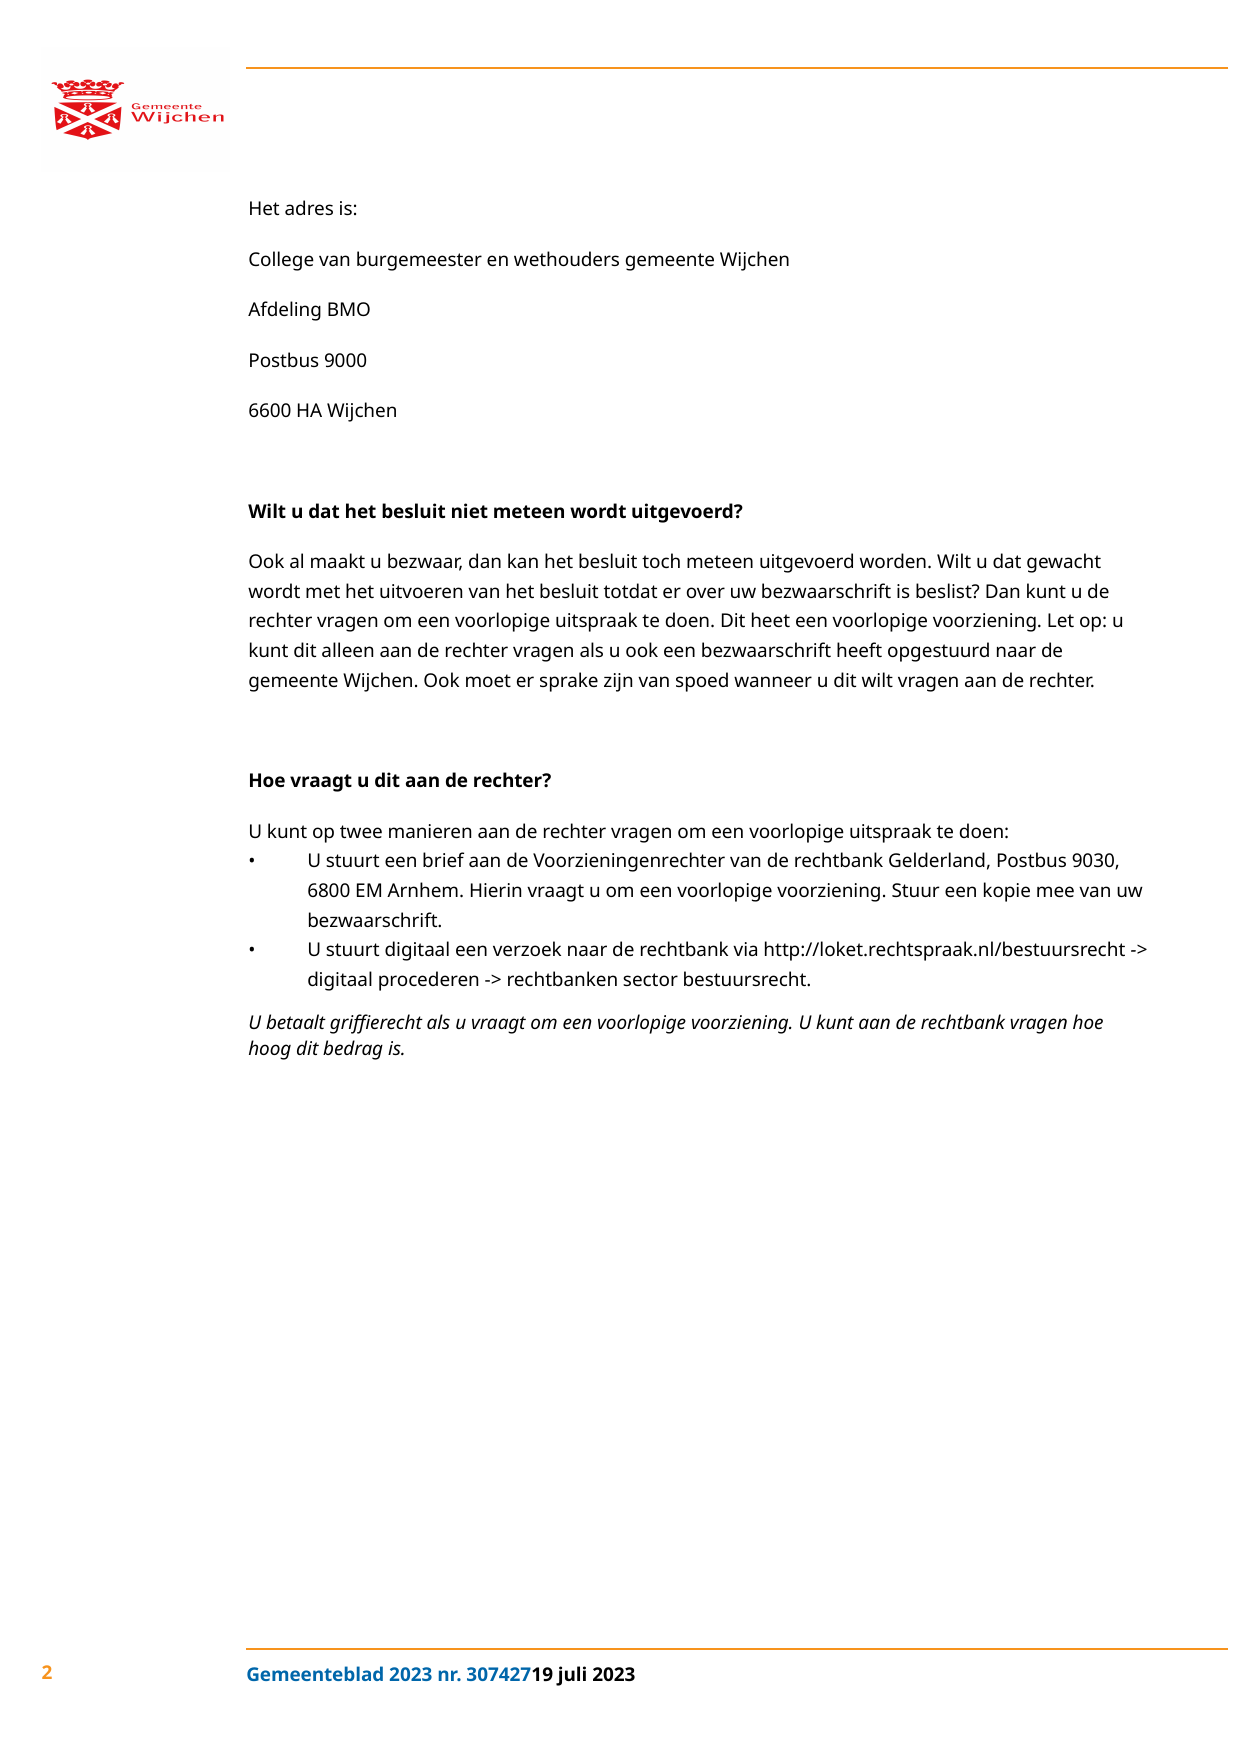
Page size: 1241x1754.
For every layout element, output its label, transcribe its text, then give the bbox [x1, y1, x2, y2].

list U stuurt een brief aan de Voorzieningenrechter van de rechtbank Gelderland, Postbus 9030, 6800 EM Arnhem. Hierin vraagt u om een voorlopige voorziening. Stuur een kopie mee van uw bezwaarschrift. [248, 848, 1152, 933]
text Het adres is: [248, 196, 1152, 221]
text Hoe vraagt u dit aan de rechter? [248, 768, 1152, 793]
text Postbus 9000 [248, 347, 1152, 373]
text College van burgemeester en wethouders gemeente Wijchen [248, 246, 1152, 272]
text Ook al maakt u bezwaar, dan kan het besluit toch meteen uitgevoerd worden. Wilt u dat gewacht wordt met het uitvoeren van het besluit totdat er over uw bezwaarschrift is beslist? Dan kunt u de rechter vragen om een voorlopige uitspraak te doen. Dit heet een voorlopige voorziening. Let op: u kunt dit alleen aan de rechter vragen als u ook een bezwaarschrift heeft opgestuurd naar de gemeente Wijchen. Ook moet er sprake zijn van spoed wanneer u dit wilt vragen aan de rechter. [248, 548, 1152, 693]
text U kunt op twee manieren aan de rechter vragen om een voorlopige uitspraak te doen: [248, 818, 1152, 844]
picture [41, 47, 231, 172]
text U betaalt griffierecht als u vraagt om een voorlopige voorziening. U kunt aan de rechtbank vragen hoe hoog dit bedrag is. [248, 1009, 1152, 1061]
text 6600 HA Wijchen [248, 397, 1152, 423]
text Wilt u dat het besluit niet meteen wordt uitgevoerd? [248, 498, 1152, 524]
list U stuurt digitaal een verzoek naar de rechtbank via http://loket.rechtspraak.nl/bestuursrecht -> digitaal procederen -> rechtbanken sector bestuursrecht. [248, 936, 1152, 992]
text Afdeling BMO [248, 296, 1152, 322]
